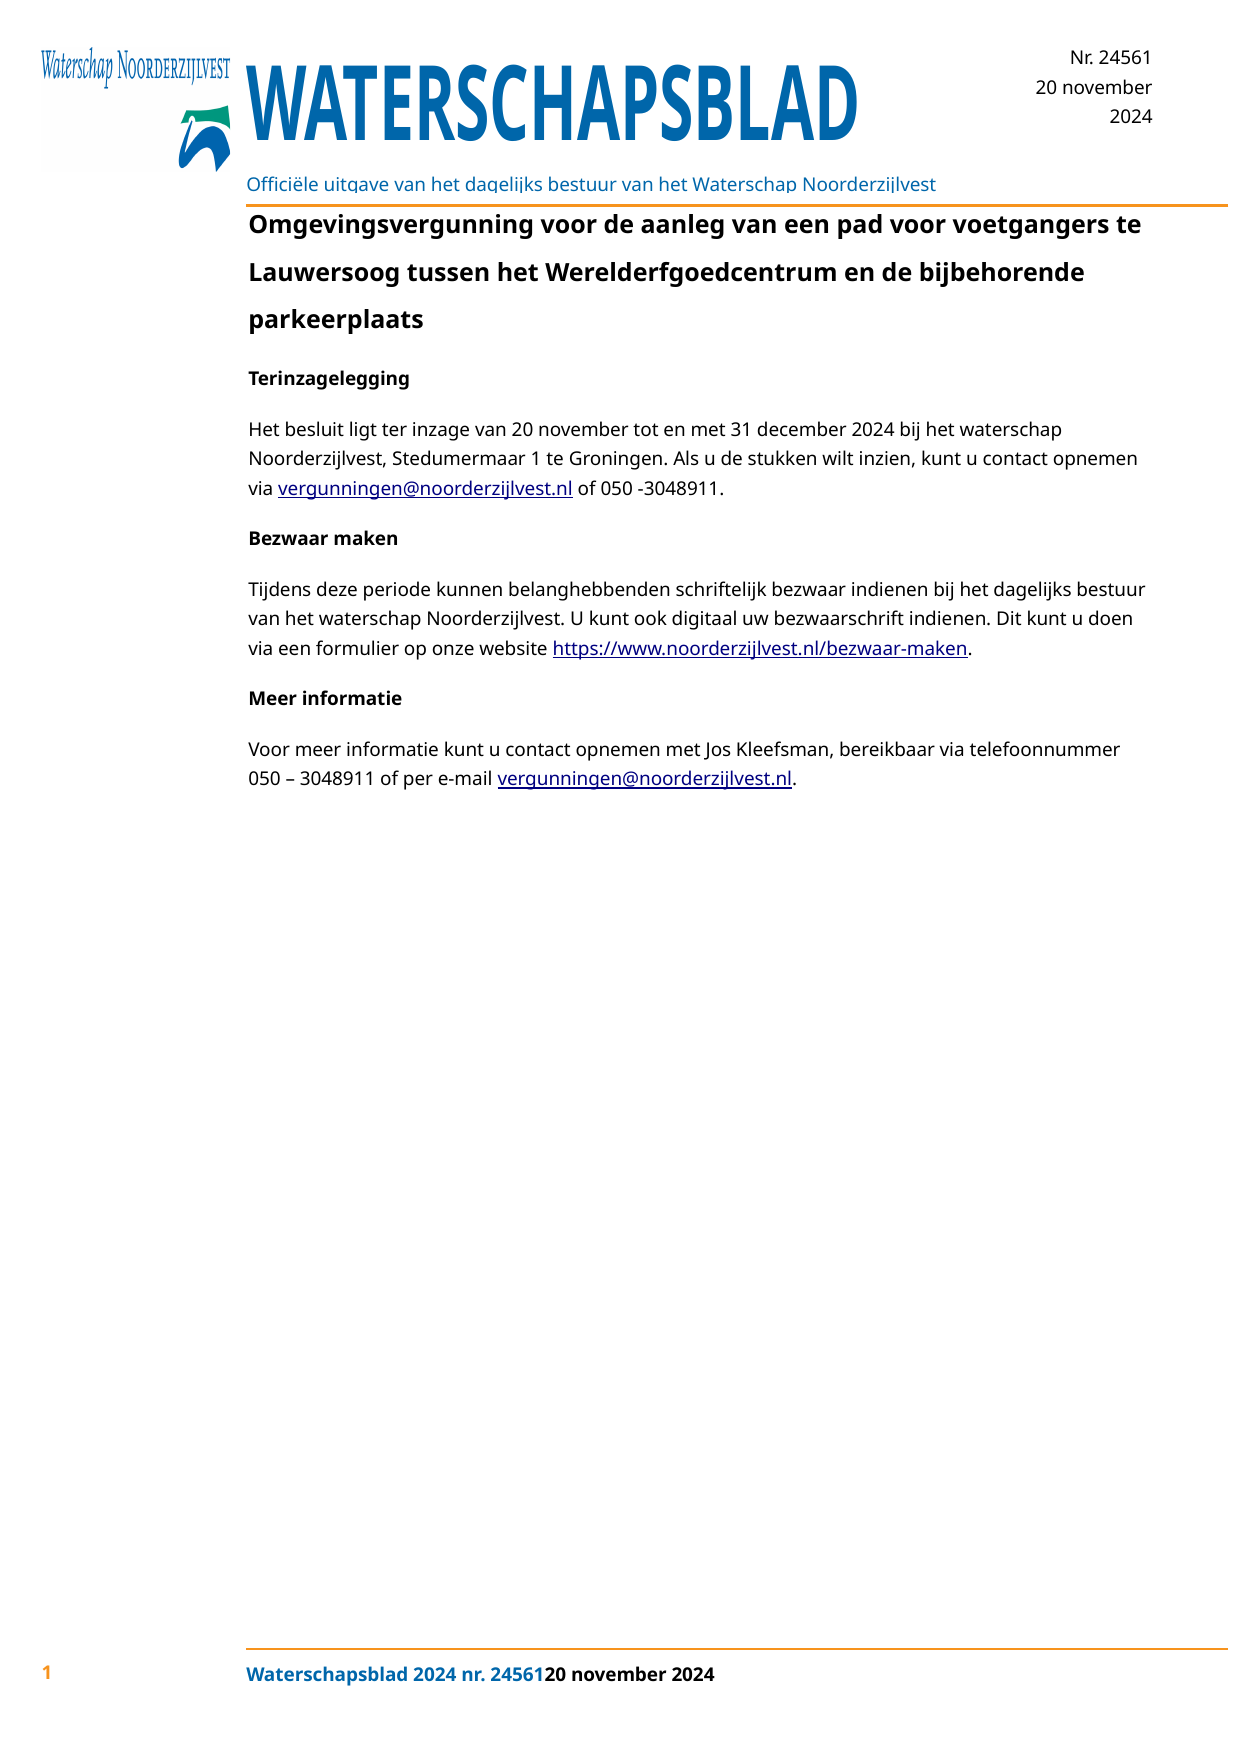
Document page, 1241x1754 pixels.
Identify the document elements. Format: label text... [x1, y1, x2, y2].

text Het besluit ligt ter inzage van 20 november tot en met 31 december 2024 bij het waterschap Noorderzijlvest, Stedumermaar 1 te Groningen. Als u de stukken wilt inzien, kunt u contact opnemen via vergunningen@noorderzijlvest.nl of 050 -3048911. [248, 416, 1152, 501]
text Omgevingsvergunning voor de aanleg van een pad voor voetgangers te Lauwersoog tussen het Werelderfgoedcentrum en de bijbehorende parkeerplaats [248, 207, 1152, 336]
text Tijdens deze periode kunnen belanghebbenden schriftelijk bezwaar indienen bij het dagelijks bestuur van het waterschap Noorderzijlvest. U kunt ook digitaal uw bezwaarschrift indienen. Dit kunt u doen via een formulier op onze website https://www.noorderzijlvest.nl/bezwaar-maken. [248, 576, 1152, 661]
text Meer informatie [248, 686, 1152, 711]
picture [41, 47, 231, 172]
text Terinzagelegging [248, 366, 1152, 391]
text Voor meer informatie kunt u contact opnemen met Jos Kleefsman, bereikbaar via telefoonnummer 050 – 3048911 of per e-mail vergunningen@noorderzijlvest.nl. [248, 736, 1152, 791]
text Bezwaar maken [248, 526, 1152, 551]
